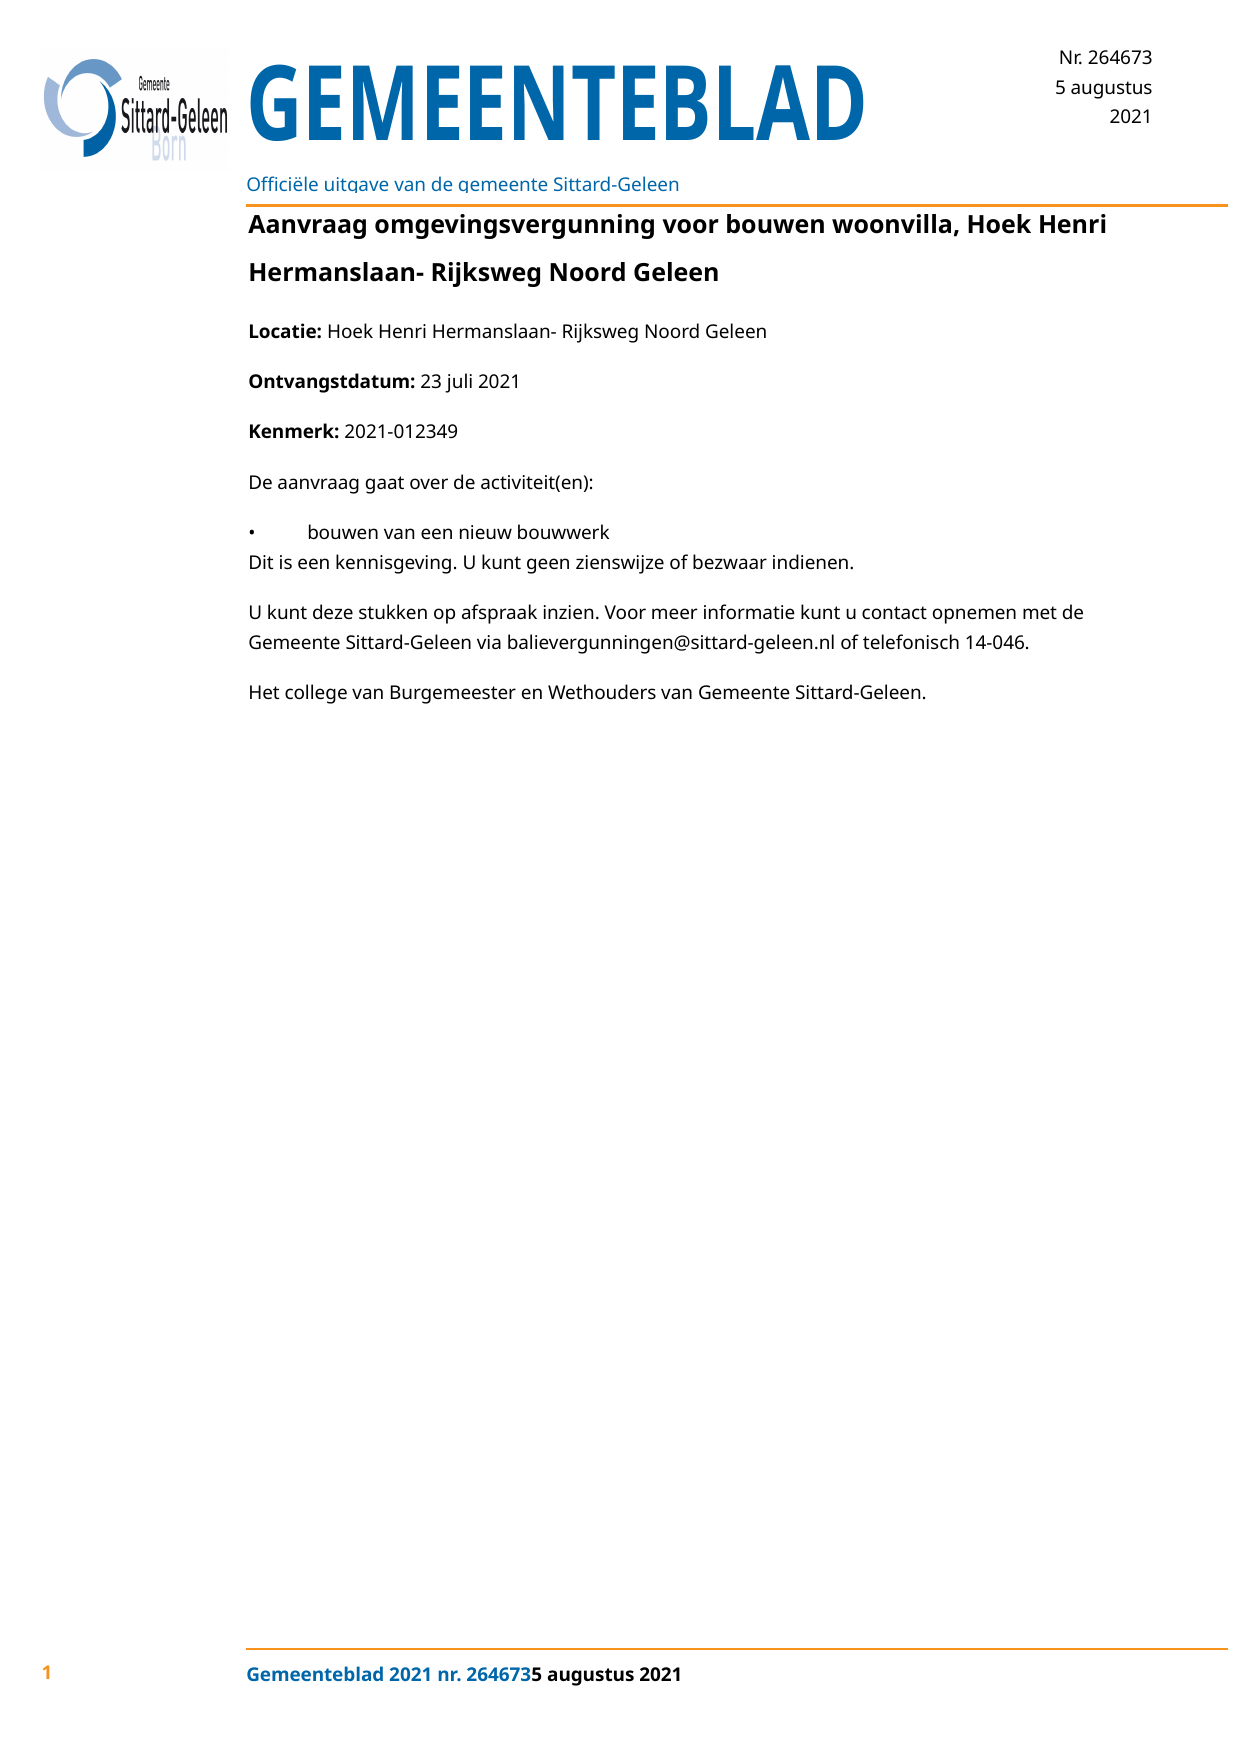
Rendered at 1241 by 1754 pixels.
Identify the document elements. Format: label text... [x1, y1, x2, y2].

text Locatie: Hoek Henri Hermanslaan- Rijksweg Noord Geleen [248, 318, 1152, 344]
text Het college van Burgemeester en Wethouders van Gemeente Sittard-Geleen. [248, 679, 1152, 705]
text Aanvraag omgevingsvergunning voor bouwen woonvilla, Hoek Henri Hermanslaan- Rijksweg Noord Geleen [248, 207, 1152, 288]
picture [41, 47, 231, 172]
text De aanvraag gaat over de activiteit(en): [248, 469, 1152, 495]
text U kunt deze stukken op afspraak inzien. Voor meer informatie kunt u contact opnemen met de Gemeente Sittard-Geleen via balievergunningen@sittard-geleen.nl of telefonisch 14-046. [248, 599, 1152, 655]
text Kenmerk: 2021-012349 [248, 419, 1152, 444]
text Ontvangstdatum: 23 juli 2021 [248, 368, 1152, 394]
list bouwen van een nieuw bouwwerk [248, 519, 1152, 545]
text Dit is een kennisgeving. U kunt geen zienswijze of bezwaar indienen. [248, 549, 1152, 575]
